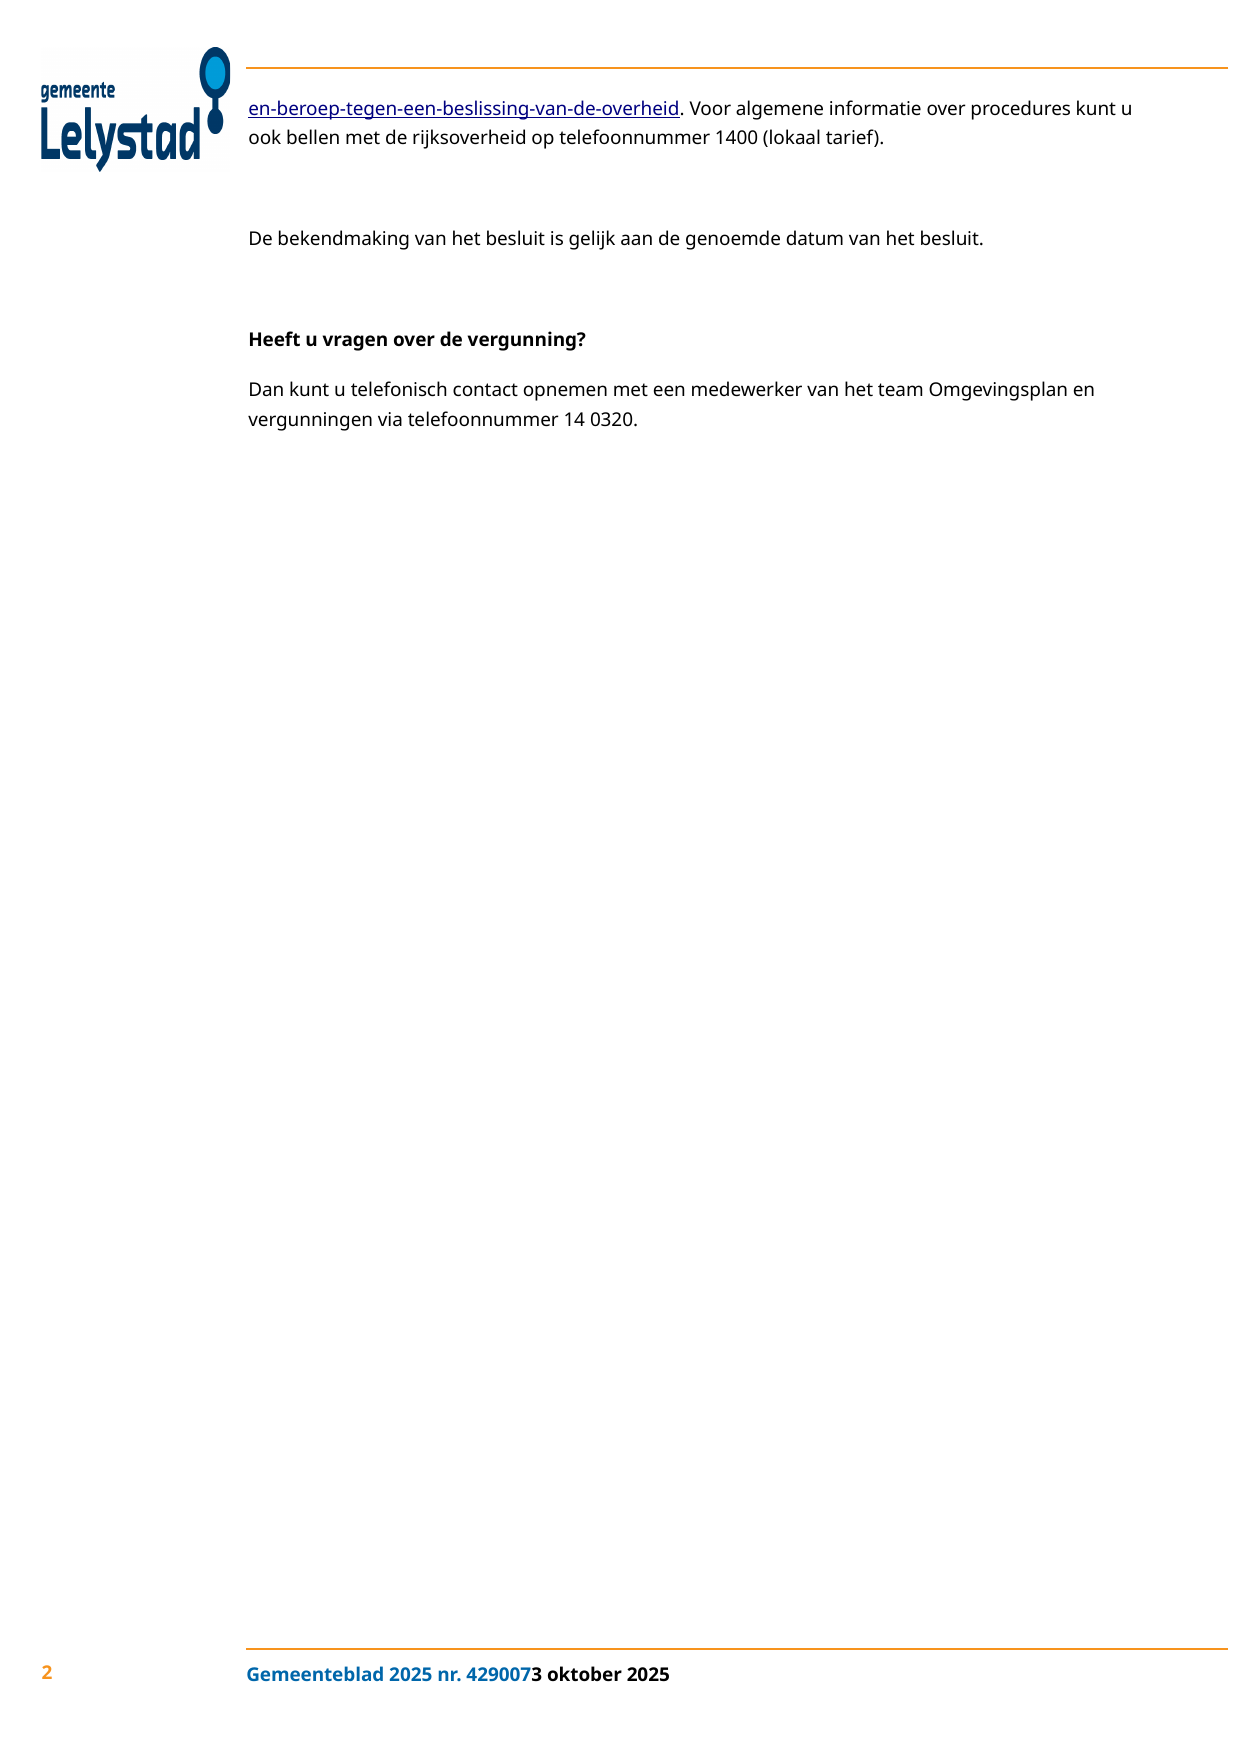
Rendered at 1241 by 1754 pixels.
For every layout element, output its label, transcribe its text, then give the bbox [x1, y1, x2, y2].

text Heeft u vragen over de vergunning? [248, 326, 1152, 352]
text Dan kunt u telefonisch contact opnemen met een medewerker van het team Omgevingsplan en vergunningen via telefoonnummer 14 0320. [248, 376, 1152, 432]
text en-beroep-tegen-een-beslissing-van-de-overheid. Voor algemene informatie over procedures kunt u ook bellen met de rijksoverheid op telefoonnummer 1400 (lokaal tarief). [248, 95, 1152, 150]
picture [41, 47, 231, 172]
text De bekendmaking van het besluit is gelijk aan de genoemde datum van het besluit. [248, 225, 1152, 251]
